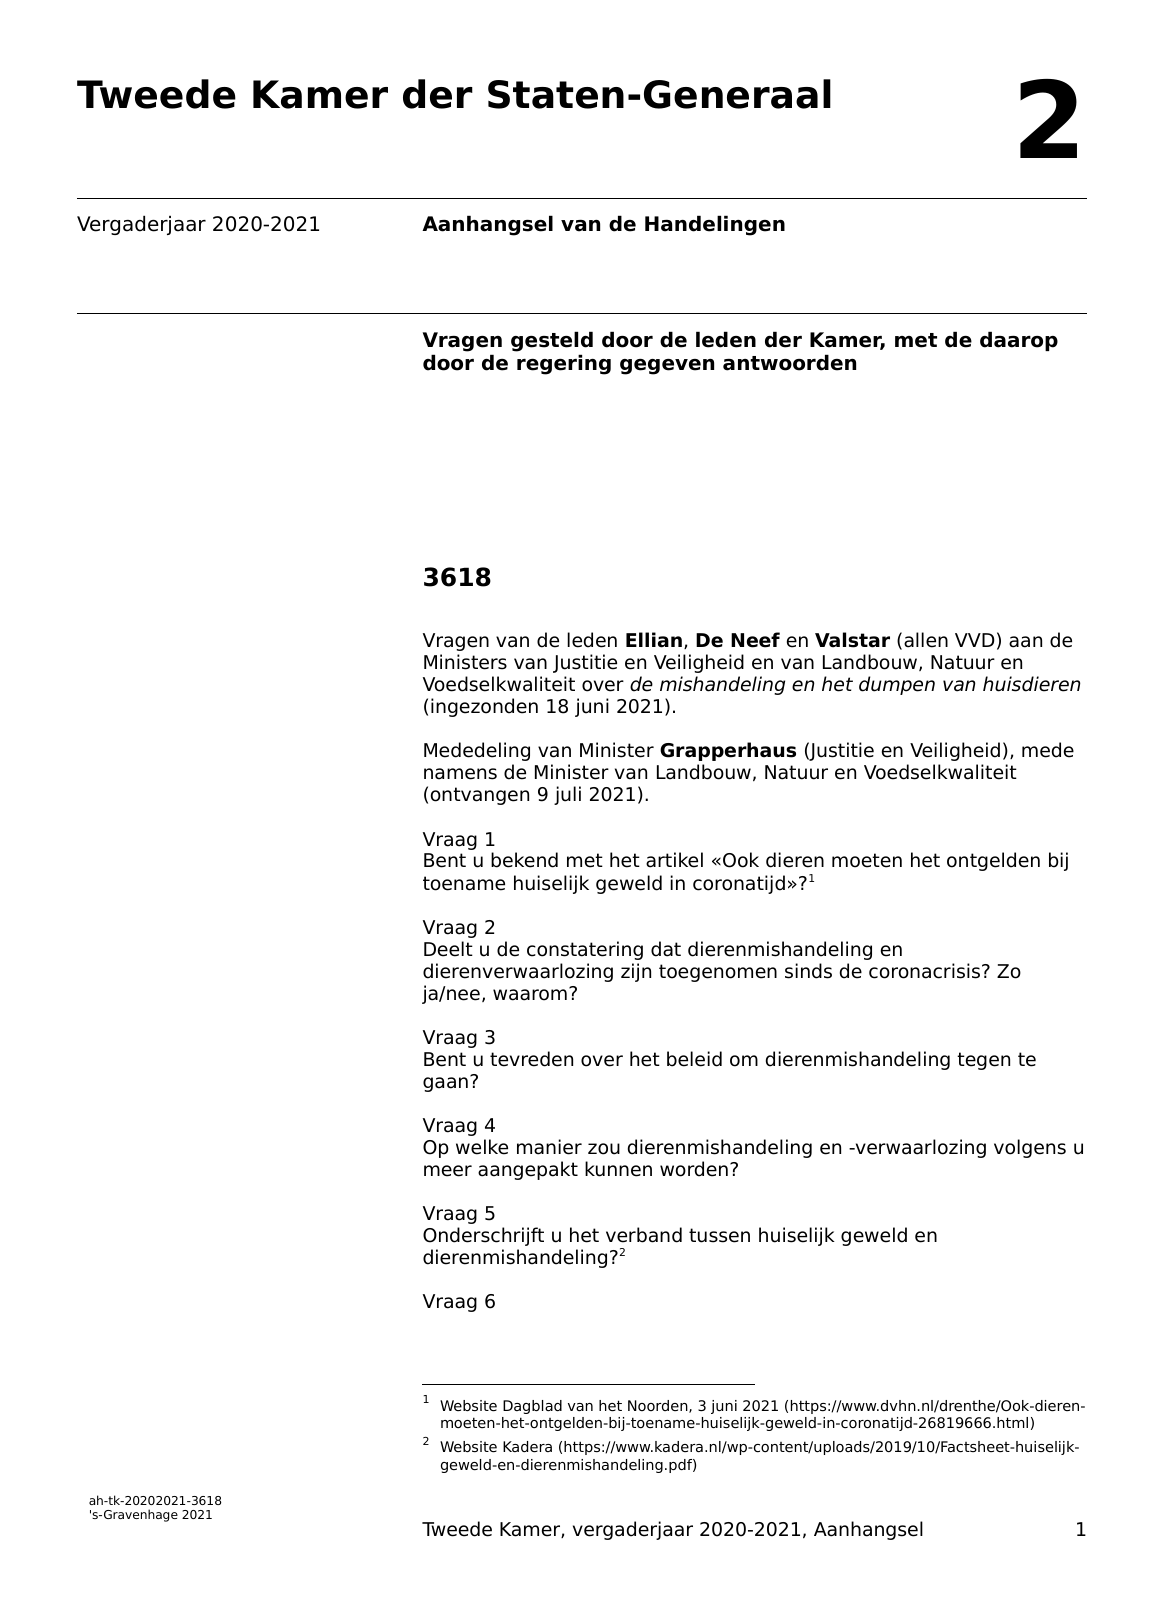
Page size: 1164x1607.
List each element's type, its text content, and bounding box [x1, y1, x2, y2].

table_header Tweede Kamer der Staten-Generaal [77, 59, 886, 198]
text Mededeling van Minister Grapperhaus (Justitie en Veiligheid), mede namens de Minister van Landbouw, Natuur en Voedselkwaliteit (ontvangen 9 juli 2021). [422, 740, 1087, 806]
text 3618 [422, 563, 1087, 592]
table_cell [77, 314, 422, 375]
text 's-Gravenhage 2021 [88, 1508, 323, 1522]
text Vraag 5 [422, 1203, 1087, 1225]
text Website Kadera (https://www.kadera.nl/wp-content/uploads/2019/10/Factsheet-huiselijk-geweld-en-dierenmishandeling.pdf) [422, 1435, 1087, 1474]
table_header 2 [886, 59, 1087, 198]
table_cell Aanhangsel van de Handelingen [422, 199, 1087, 313]
text Deelt u de constatering dat dierenmishandeling en dierenverwaarlozing zijn toegenomen sinds de coronacrisis? Zo ja/nee, waarom? [422, 938, 1087, 1004]
text Bent u tevreden over het beleid om dierenmishandeling tegen te gaan? [422, 1049, 1087, 1093]
text Op welke manier zou dierenmishandeling en -verwaarlozing volgens u meer aangepakt kunnen worden? [422, 1137, 1087, 1181]
text Vragen van de leden Ellian, De Neef en Valstar (allen VVD) aan de Ministers van Justitie en Veiligheid en van Landbouw, Natuur en Voedselkwaliteit over de mishandeling en het dumpen van huisdieren (ingezonden 18 juni 2021). [422, 630, 1087, 718]
text ah-tk-20202021-3618 [88, 1494, 323, 1508]
text Onderschrijft u het verband tussen huiselijk geweld en dierenmishandeling? [422, 1225, 1087, 1269]
text Vraag 1 [422, 828, 1087, 850]
table_cell Vragen gesteld door de leden der Kamer, met de daarop door de regering gegeven antwoorden [422, 314, 1087, 375]
text Website Dagblad van het Noorden, 3 juni 2021 (https://www.dvhn.nl/drenthe/Ook-dieren-moeten-het-ontgelden-bij-toename-huiselijk-geweld-in-coronatijd-26819666.html) [422, 1393, 1087, 1432]
text Vraag 2 [422, 917, 1087, 938]
text Vraag 6 [422, 1291, 1087, 1313]
text Vraag 4 [422, 1115, 1087, 1137]
table_cell Vergaderjaar 2020-2021 [77, 199, 422, 313]
text Vraag 3 [422, 1027, 1087, 1049]
text Bent u bekend met het artikel «Ook dieren moeten het ontgelden bij toename huiselijk geweld in coronatijd»? [422, 850, 1087, 894]
